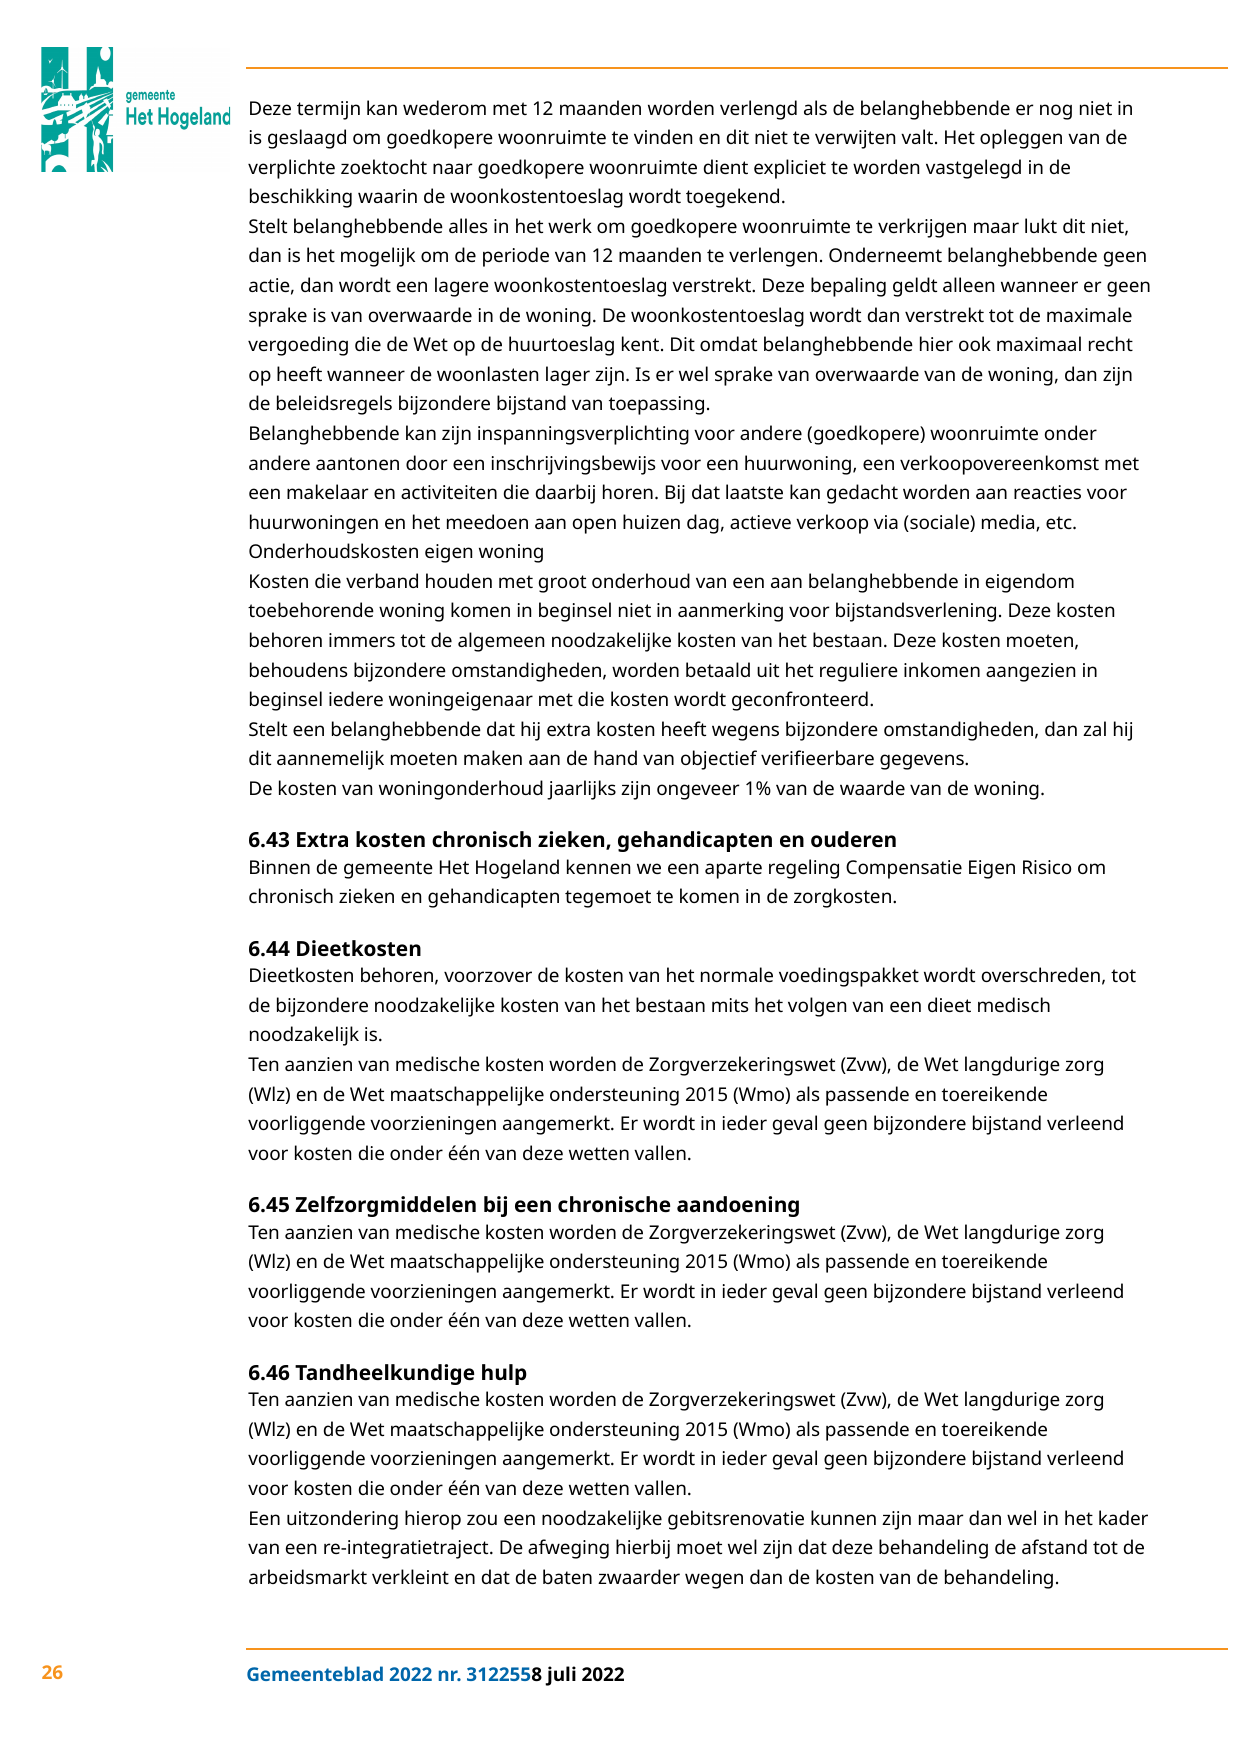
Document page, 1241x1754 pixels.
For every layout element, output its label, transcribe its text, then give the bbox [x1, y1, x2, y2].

text 6.45 Zelfzorgmiddelen bij een chronische aandoening [248, 1190, 1152, 1219]
text Onderhoudskosten eigen woning [248, 538, 1152, 564]
text Stelt een belanghebbende dat hij extra kosten heeft wegens bijzondere omstandigheden, dan zal hij dit aannemelijk moeten maken aan de hand van objectief verifieerbare gegevens. [248, 716, 1152, 771]
text Ten aanzien van medische kosten worden de Zorgverzekeringswet (Zvw), de Wet langdurige zorg (Wlz) en de Wet maatschappelijke ondersteuning 2015 (Wmo) als passende en toereikende voorliggende voorzieningen aangemerkt. Er wordt in ieder geval geen bijzondere bijstand verleend voor kosten die onder één van deze wetten vallen. [248, 1386, 1152, 1501]
text 6.44 Dieetkosten [248, 934, 1152, 962]
text Een uitzondering hierop zou een noodzakelijke gebitsrenovatie kunnen zijn maar dan wel in het kader van een re-integratietraject. De afweging hierbij moet wel zijn dat deze behandeling de afstand tot de arbeidsmarkt verkleint en dat de baten zwaarder wegen dan de kosten van de behandeling. [248, 1505, 1152, 1590]
text Binnen de gemeente Het Hogeland kennen we een aparte regeling Compensatie Eigen Risico om chronisch zieken en gehandicapten tegemoet te komen in de zorgkosten. [248, 854, 1152, 909]
picture [41, 47, 231, 172]
text Ten aanzien van medische kosten worden de Zorgverzekeringswet (Zvw), de Wet langdurige zorg (Wlz) en de Wet maatschappelijke ondersteuning 2015 (Wmo) als passende en toereikende voorliggende voorzieningen aangemerkt. Er wordt in ieder geval geen bijzondere bijstand verleend voor kosten die onder één van deze wetten vallen. [248, 1051, 1152, 1166]
text De kosten van woningonderhoud jaarlijks zijn ongeveer 1% van de waarde van de woning. [248, 775, 1152, 801]
text Deze termijn kan wederom met 12 maanden worden verlengd als de belanghebbende er nog niet in is geslaagd om goedkopere woonruimte te vinden en dit niet te verwijten valt. Het opleggen van de verplichte zoektocht naar goedkopere woonruimte dient expliciet te worden vastgelegd in de beschikking waarin de woonkostentoeslag wordt toegekend. [248, 95, 1152, 209]
text Belanghebbende kan zijn inspanningsverplichting voor andere (goedkopere) woonruimte onder andere aantonen door een inschrijvingsbewijs voor een huurwoning, een verkoopovereenkomst met een makelaar en activiteiten die daarbij horen. Bij dat laatste kan gedacht worden aan reacties voor huurwoningen en het meedoen aan open huizen dag, actieve verkoop via (sociale) media, etc. [248, 420, 1152, 535]
text Dieetkosten behoren, voorzover de kosten van het normale voedingspakket wordt overschreden, tot de bijzondere noodzakelijke kosten van het bestaan mits het volgen van een dieet medisch noodzakelijk is. [248, 962, 1152, 1047]
text 6.46 Tandheelkundige hulp [248, 1358, 1152, 1386]
text 6.43 Extra kosten chronisch zieken, gehandicapten en ouderen [248, 826, 1152, 854]
text Kosten die verband houden met groot onderhoud van een aan belanghebbende in eigendom toebehorende woning komen in beginsel niet in aanmerking voor bijstandsverlening. Deze kosten behoren immers tot de algemeen noodzakelijke kosten van het bestaan. Deze kosten moeten, behoudens bijzondere omstandigheden, worden betaald uit het reguliere inkomen aangezien in beginsel iedere woningeigenaar met die kosten wordt geconfronteerd. [248, 568, 1152, 712]
text Stelt belanghebbende alles in het werk om goedkopere woonruimte te verkrijgen maar lukt dit niet, dan is het mogelijk om de periode van 12 maanden te verlengen. Onderneemt belanghebbende geen actie, dan wordt een lagere woonkostentoeslag verstrekt. Deze bepaling geldt alleen wanneer er geen sprake is van overwaarde in de woning. De woonkostentoeslag wordt dan verstrekt tot de maximale vergoeding die de Wet op de huurtoeslag kent. Dit omdat belanghebbende hier ook maximaal recht op heeft wanneer de woonlasten lager zijn. Is er wel sprake van overwaarde van de woning, dan zijn de beleidsregels bijzondere bijstand van toepassing. [248, 213, 1152, 416]
text Ten aanzien van medische kosten worden de Zorgverzekeringswet (Zvw), de Wet langdurige zorg (Wlz) en de Wet maatschappelijke ondersteuning 2015 (Wmo) als passende en toereikende voorliggende voorzieningen aangemerkt. Er wordt in ieder geval geen bijzondere bijstand verleend voor kosten die onder één van deze wetten vallen. [248, 1219, 1152, 1333]
